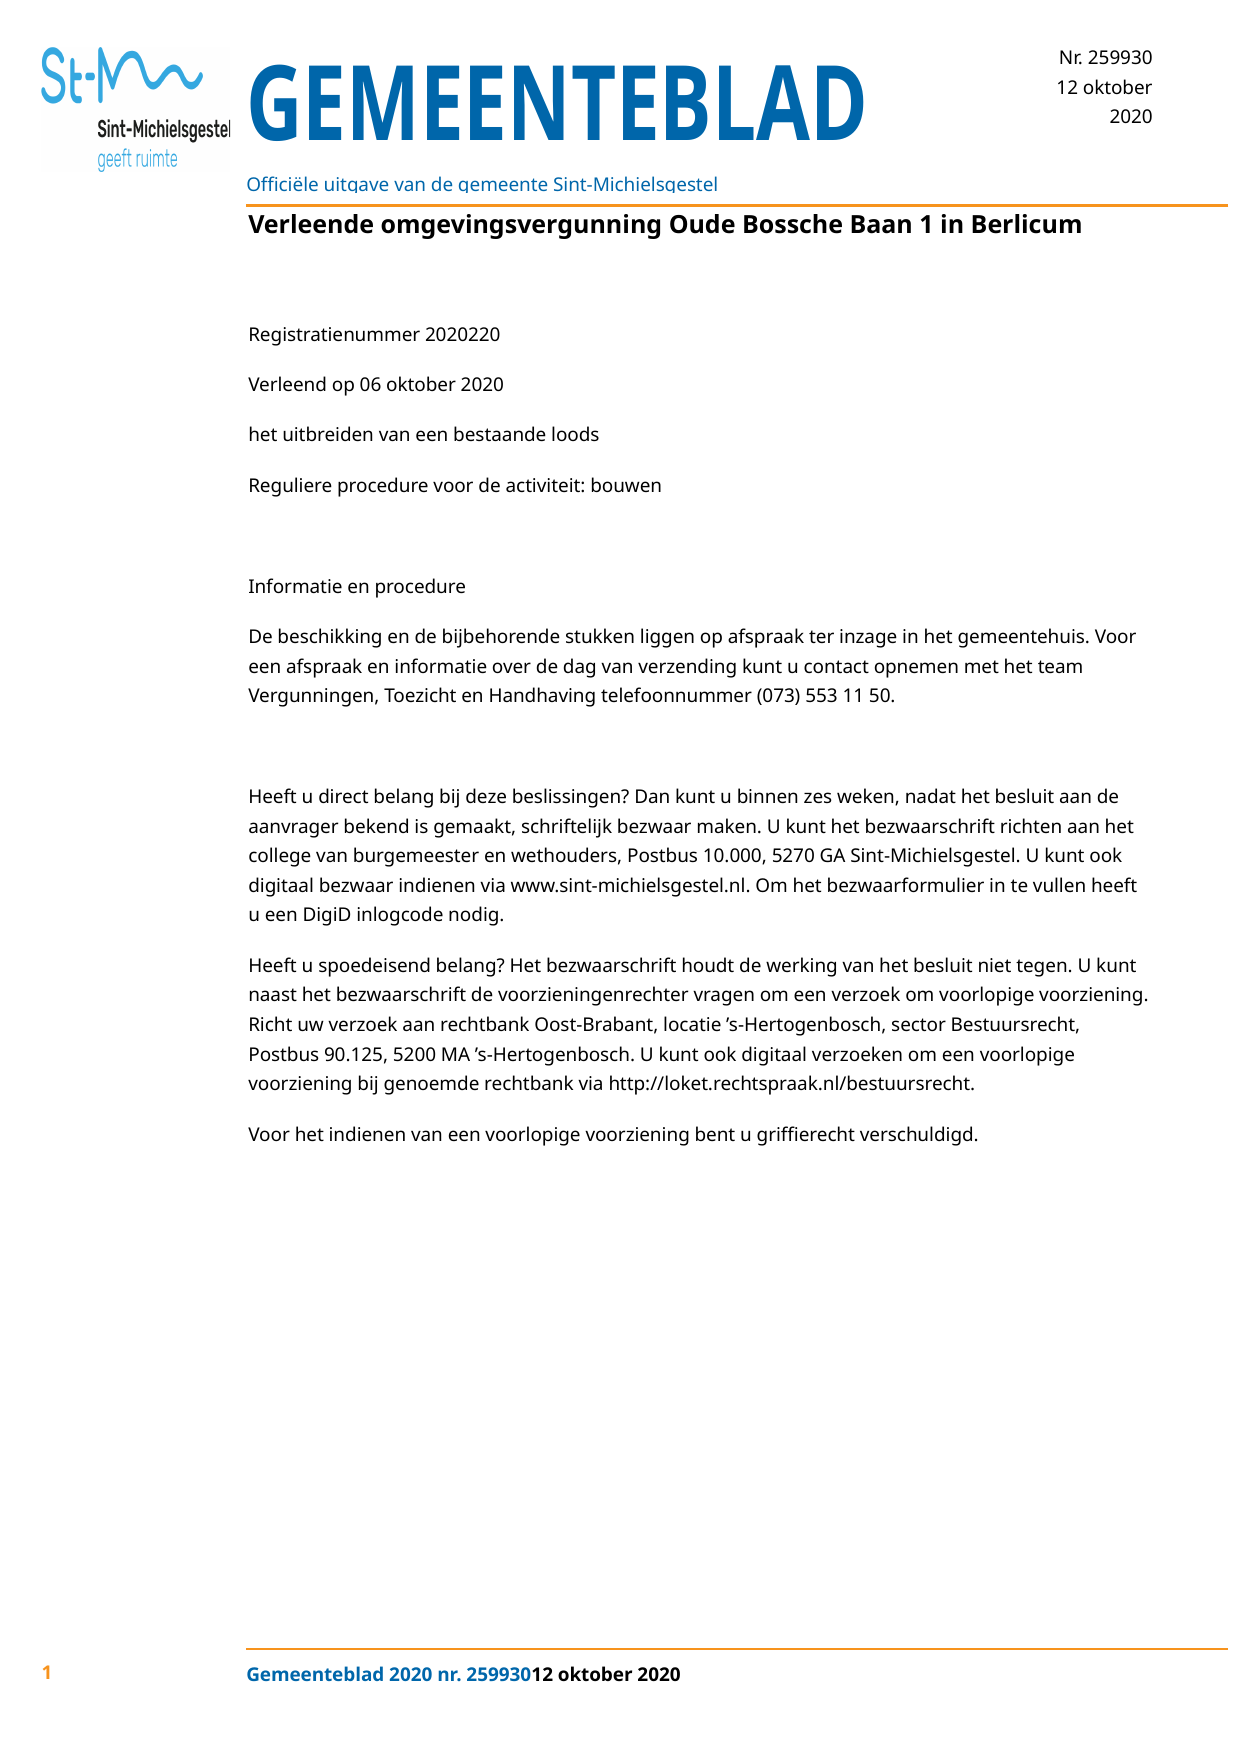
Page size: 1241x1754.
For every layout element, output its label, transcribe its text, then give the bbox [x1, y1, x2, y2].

text Heeft u spoedeisend belang? Het bezwaarschrift houdt de werking van het besluit niet tegen. U kunt naast het bezwaarschrift de voorzieningenrechter vragen om een verzoek om voorlopige voorziening. Richt uw verzoek aan rechtbank Oost-Brabant, locatie ’s-Hertogenbosch, sector Bestuursrecht, Postbus 90.125, 5200 MA ’s-Hertogenbosch. U kunt ook digitaal verzoeken om een voorlopige voorziening bij genoemde rechtbank via http://loket.rechtspraak.nl/bestuursrecht. [248, 952, 1152, 1096]
text De beschikking en de bijbehorende stukken liggen op afspraak ter inzage in het gemeentehuis. Voor een afspraak en informatie over de dag van verzending kunt u contact opnemen met het team Vergunningen, Toezicht en Handhaving telefoonnummer (073) 553 11 50. [248, 623, 1152, 708]
text Voor het indienen van een voorlopige voorziening bent u griffierecht verschuldigd. [248, 1121, 1152, 1146]
text Informatie en procedure [248, 573, 1152, 598]
text Registratienummer 2020220 [248, 321, 1152, 346]
picture [41, 47, 231, 172]
text Reguliere procedure voor de activiteit: bouwen [248, 472, 1152, 498]
text Heeft u direct belang bij deze beslissingen? Dan kunt u binnen zes weken, nadat het besluit aan de aanvrager bekend is gemaakt, schriftelijk bezwaar maken. U kunt het bezwaarschrift richten aan het college van burgemeester en wethouders, Postbus 10.000, 5270 GA Sint-Michielsgestel. U kunt ook digitaal bezwaar indienen via www.sint-michielsgestel.nl. Om het bezwaarformulier in te vullen heeft u een DigiD inlogcode nodig. [248, 783, 1152, 927]
text Verleende omgevingsvergunning Oude Bossche Baan 1 in Berlicum [248, 207, 1152, 241]
text het uitbreiden van een bestaande loods [248, 422, 1152, 447]
text Verleend op 06 oktober 2020 [248, 371, 1152, 397]
